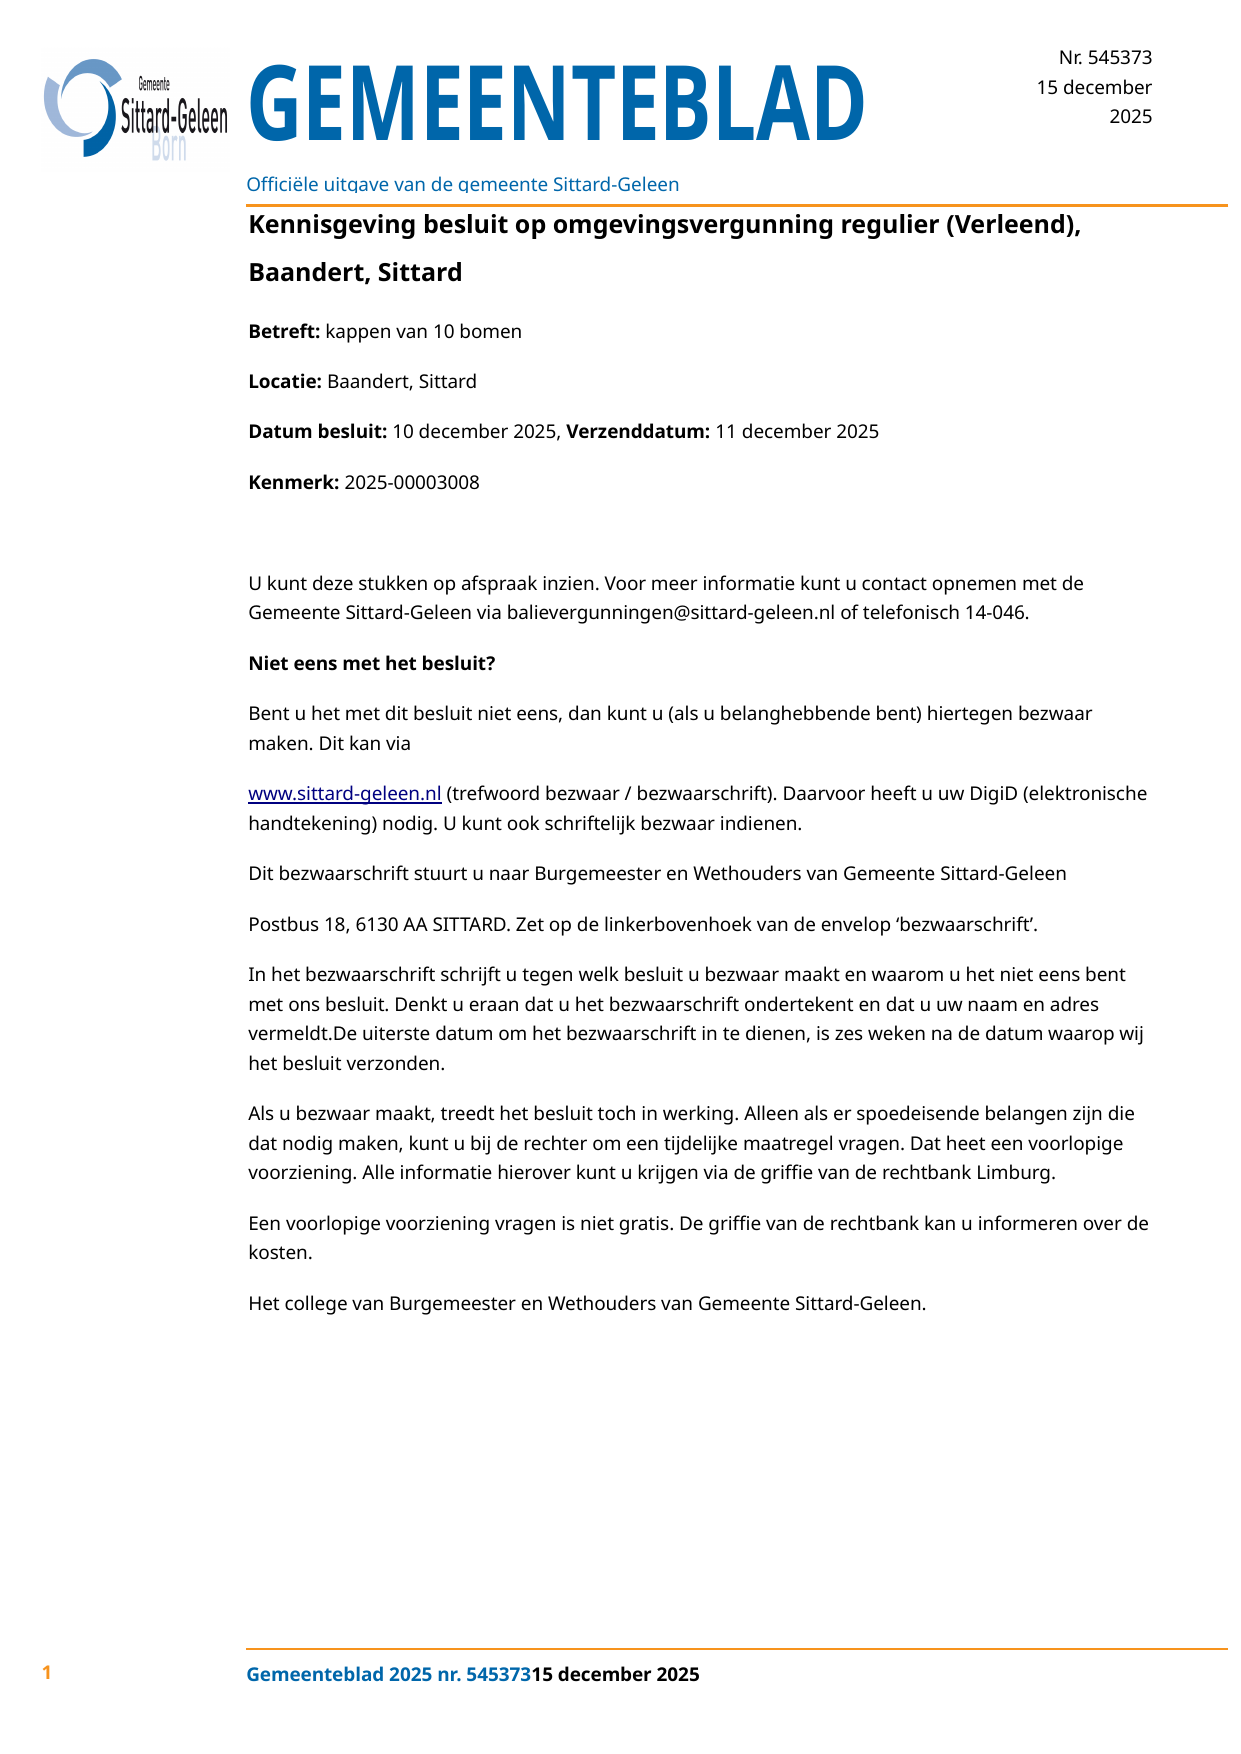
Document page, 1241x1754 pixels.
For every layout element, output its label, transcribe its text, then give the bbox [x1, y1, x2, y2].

text Postbus 18, 6130 AA SITTARD. Zet op de linkerbovenhoek van de envelop ‘bezwaarschrift’. [248, 911, 1152, 937]
text Kennisgeving besluit op omgevingsvergunning regulier (Verleend), Baandert, Sittard [248, 207, 1152, 288]
text Niet eens met het besluit? [248, 650, 1152, 676]
picture [41, 47, 231, 172]
text Kenmerk: 2025-00003008 [248, 469, 1152, 495]
text U kunt deze stukken op afspraak inzien. Voor meer informatie kunt u contact opnemen met de Gemeente Sittard-Geleen via balievergunningen@sittard-geleen.nl of telefonisch 14-046. [248, 570, 1152, 625]
text Als u bezwaar maakt, treedt het besluit toch in werking. Alleen als er spoedeisende belangen zijn die dat nodig maken, kunt u bij de rechter om een tijdelijke maatregel vragen. Dat heet een voorlopige voorziening. Alle informatie hierover kunt u krijgen via de griffie van de rechtbank Limburg. [248, 1100, 1152, 1185]
text Dit bezwaarschrift stuurt u naar Burgemeester en Wethouders van Gemeente Sittard-Geleen [248, 860, 1152, 886]
text Het college van Burgemeester en Wethouders van Gemeente Sittard-Geleen. [248, 1290, 1152, 1316]
text Bent u het met dit besluit niet eens, dan kunt u (als u belanghebbende bent) hiertegen bezwaar maken. Dit kan via [248, 700, 1152, 756]
text In het bezwaarschrift schrijft u tegen welk besluit u bezwaar maakt en waarom u het niet eens bent met ons besluit. Denkt u eraan dat u het bezwaarschrift ondertekent en dat u uw naam en adres vermeldt.De uiterste datum om het bezwaarschrift in te dienen, is zes weken na de datum waarop wij het besluit verzonden. [248, 961, 1152, 1076]
text Datum besluit: 10 december 2025, Verzenddatum: 11 december 2025 [248, 419, 1152, 444]
text Locatie: Baandert, Sittard [248, 368, 1152, 394]
text Een voorlopige voorziening vragen is niet gratis. De griffie van de rechtbank kan u informeren over de kosten. [248, 1210, 1152, 1265]
text Betreft: kappen van 10 bomen [248, 318, 1152, 344]
text www.sittard-geleen.nl (trefwoord bezwaar / bezwaarschrift). Daarvoor heeft u uw DigiD (elektronische handtekening) nodig. U kunt ook schriftelijk bezwaar indienen. [248, 780, 1152, 836]
